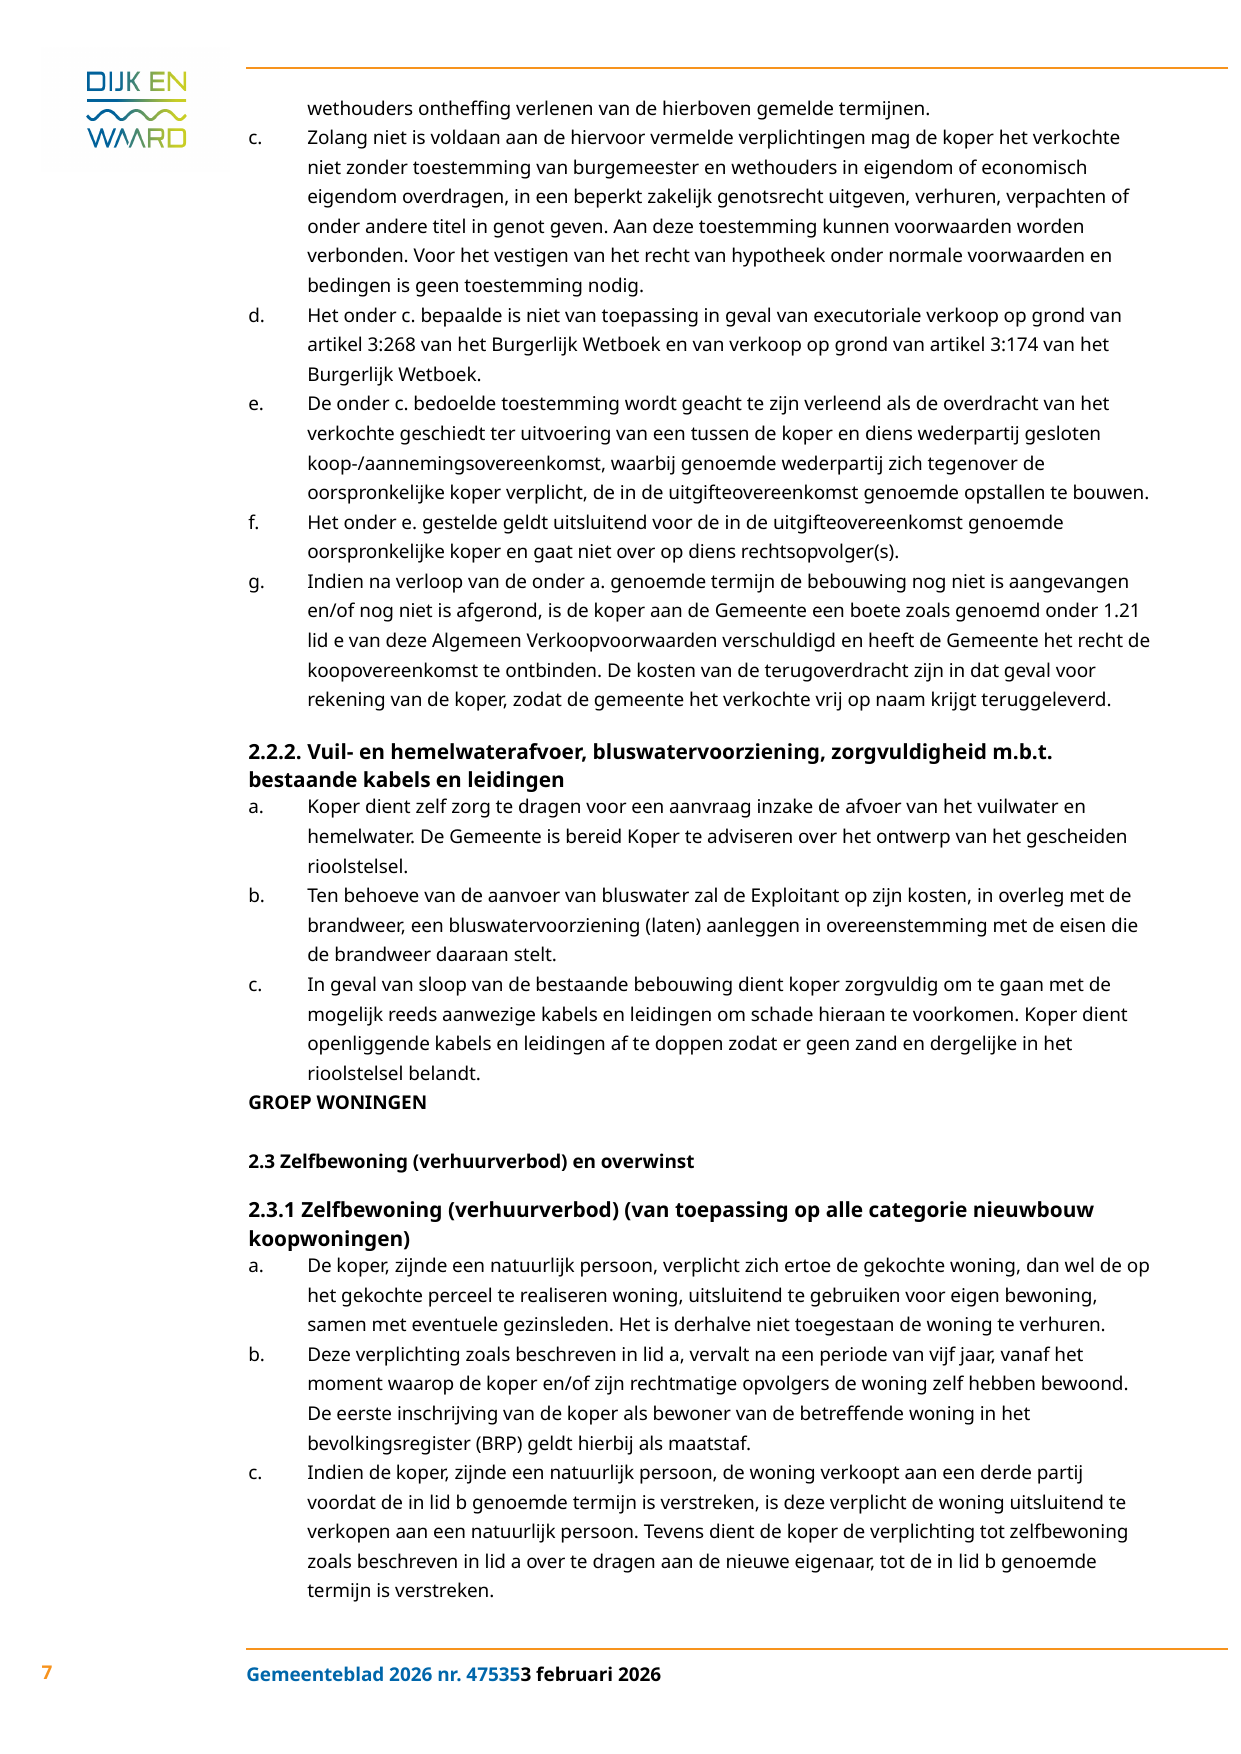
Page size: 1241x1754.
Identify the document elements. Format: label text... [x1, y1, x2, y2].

list Het onder e. gestelde geldt uitsluitend voor de in de uitgifteovereenkomst genoemde oorspronkelijke koper en gaat niet over op diens rechtsopvolger(s). [248, 509, 1152, 564]
list De onder c. bedoelde toestemming wordt geacht te zijn verleend als de overdracht van het verkochte geschiedt ter uitvoering van een tussen de koper en diens wederpartij gesloten koop-/aannemingsovereenkomst, waarbij genoemde wederpartij zich tegenover de oorspronkelijke koper verplicht, de in de uitgifteovereenkomst genoemde opstallen te bouwen. [248, 391, 1152, 505]
list wethouders ontheffing verlenen van de hierboven gemelde termijnen. [248, 95, 1152, 121]
list Indien na verloop van de onder a. genoemde termijn de bebouwing nog niet is aangevangen en/of nog niet is afgerond, is de koper aan de Gemeente een boete zoals genoemd onder 1.21 lid e van deze Algemeen Verkoopvoorwaarden verschuldigd en heeft de Gemeente het recht de koopovereenkomst te ontbinden. De kosten van de terugoverdracht zijn in dat geval voor rekening van de koper, zodat de gemeente het verkochte vrij op naam krijgt teruggeleverd. [248, 568, 1152, 712]
text GROEP WONINGEN [248, 1089, 1152, 1115]
list Deze verplichting zoals beschreven in lid a, vervalt na een periode van vijf jaar, vanaf het moment waarop de koper en/of zijn rechtmatige opvolgers de woning zelf hebben bewoond. De eerste inschrijving van de koper als bewoner van de betreffende woning in het bevolkingsregister (BRP) geldt hierbij als maatstaf. [248, 1341, 1152, 1455]
list Ten behoeve van de aanvoer van bluswater zal de Exploitant op zijn kosten, in overleg met de brandweer, een bluswatervoorziening (laten) aanleggen in overeenstemming met de eisen die de brandweer daaraan stelt. [248, 882, 1152, 967]
picture [41, 47, 231, 172]
text 2.3.1 Zelfbewoning (verhuurverbod) (van toepassing op alle categorie nieuwbouw koopwoningen) [248, 1195, 1152, 1252]
text 2.2.2. Vuil- en hemelwaterafvoer, bluswatervoorziening, zorgvuldigheid m.b.t. bestaande kabels en leidingen [248, 737, 1152, 794]
list Indien de koper, zijnde een natuurlijk persoon, de woning verkoopt aan een derde partij voordat de in lid b genoemde termijn is verstreken, is deze verplicht de woning uitsluitend te verkopen aan een natuurlijk persoon. Tevens dient de koper de verplichting tot zelfbewoning zoals beschreven in lid a over te dragen aan de nieuwe eigenaar, tot de in lid b genoemde termijn is verstreken. [248, 1459, 1152, 1603]
text 2.3 Zelfbewoning (verhuurverbod) en overwinst [248, 1149, 1152, 1174]
list Het onder c. bepaalde is niet van toepassing in geval van executoriale verkoop op grond van artikel 3:268 van het Burgerlijk Wetboek en van verkoop op grond van artikel 3:174 van het Burgerlijk Wetboek. [248, 302, 1152, 387]
list In geval van sloop van de bestaande bebouwing dient koper zorgvuldig om te gaan met de mogelijk reeds aanwezige kabels en leidingen om schade hieraan te voorkomen. Koper dient openliggende kabels en leidingen af te doppen zodat er geen zand en dergelijke in het rioolstelsel belandt. [248, 971, 1152, 1086]
list De koper, zijnde een natuurlijk persoon, verplicht zich ertoe de gekochte woning, dan wel de op het gekochte perceel te realiseren woning, uitsluitend te gebruiken voor eigen bewoning, samen met eventuele gezinsleden. Het is derhalve niet toegestaan de woning te verhuren. [248, 1252, 1152, 1337]
list Koper dient zelf zorg te dragen voor een aanvraag inzake de afvoer van het vuilwater en hemelwater. De Gemeente is bereid Koper te adviseren over het ontwerp van het gescheiden rioolstelsel. [248, 794, 1152, 879]
list Zolang niet is voldaan aan de hiervoor vermelde verplichtingen mag de koper het verkochte niet zonder toestemming van burgemeester en wethouders in eigendom of economisch eigendom overdragen, in een beperkt zakelijk genotsrecht uitgeven, verhuren, verpachten of onder andere titel in genot geven. Aan deze toestemming kunnen voorwaarden worden verbonden. Voor het vestigen van het recht van hypotheek onder normale voorwaarden en bedingen is geen toestemming nodig. [248, 124, 1152, 298]
